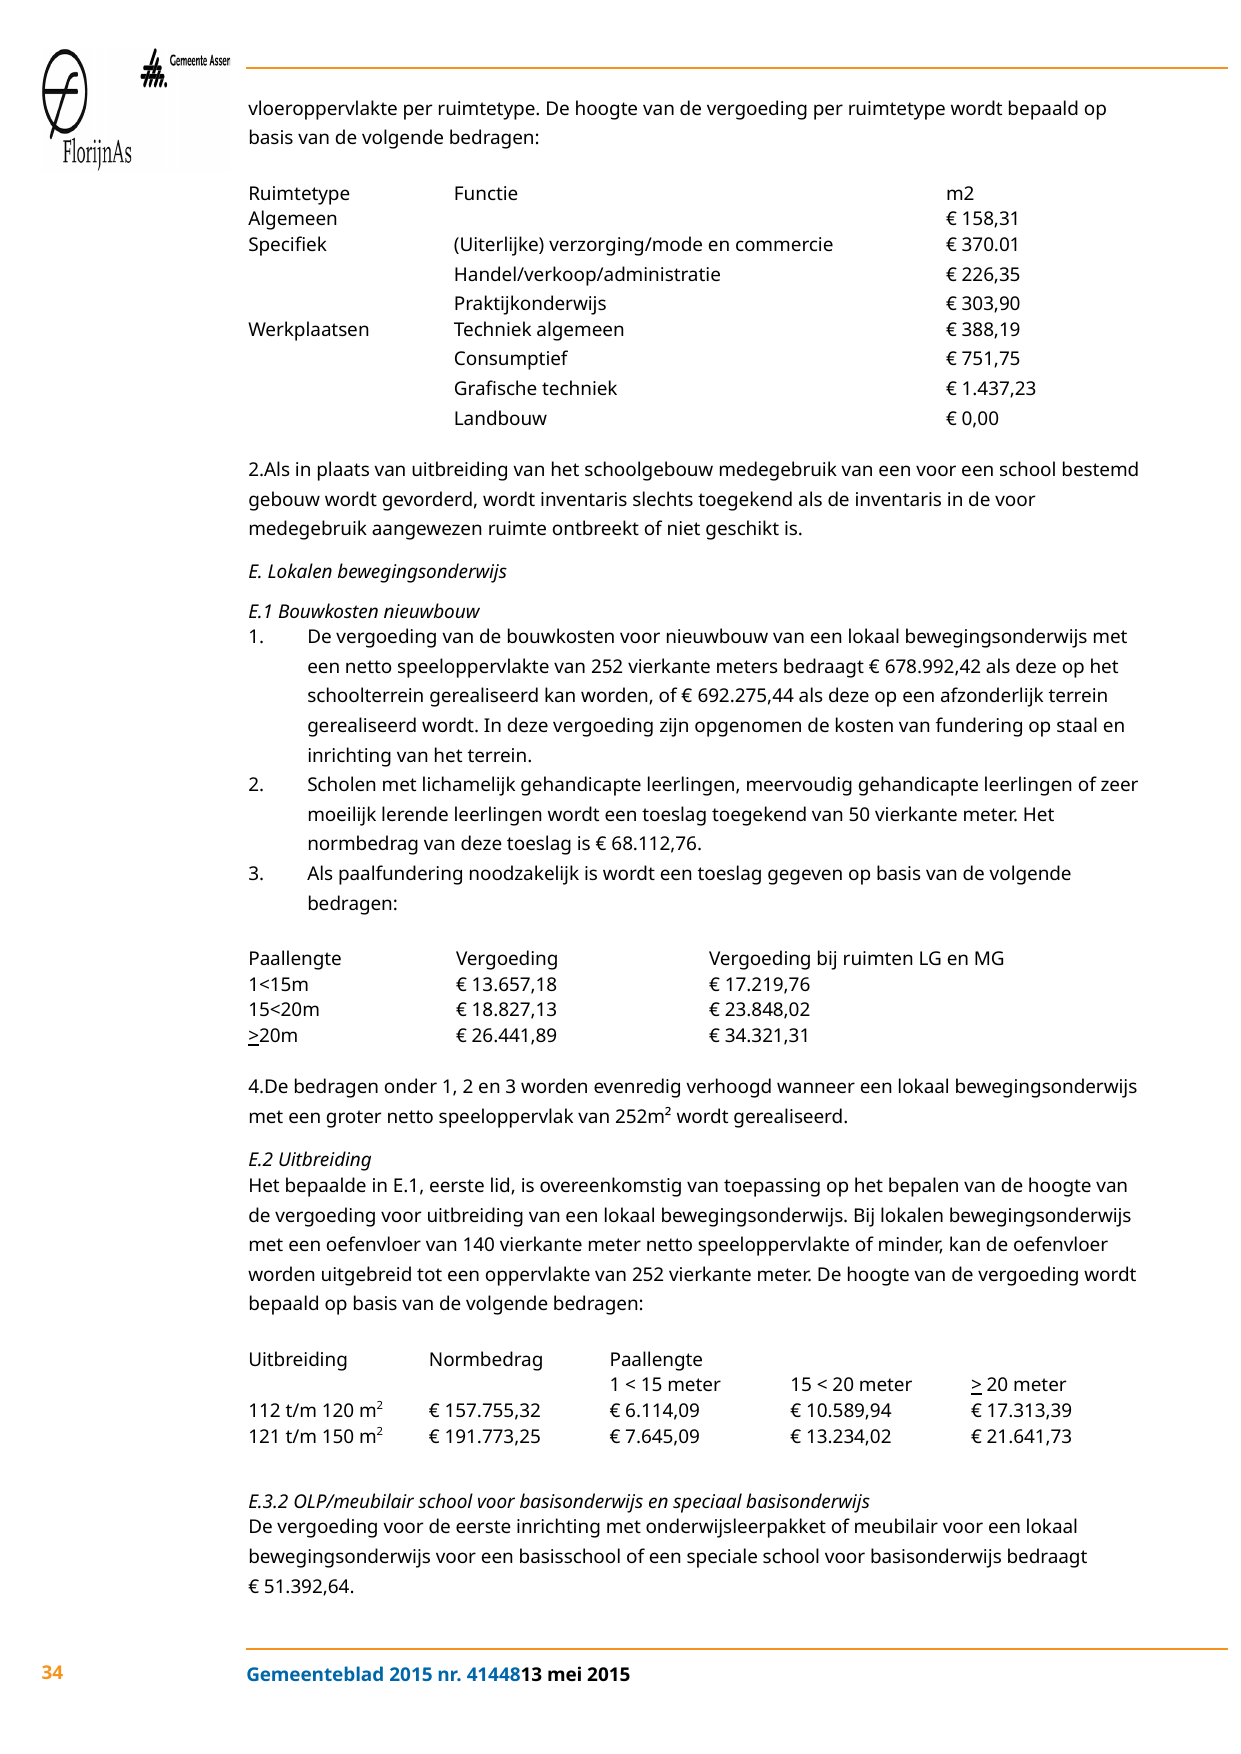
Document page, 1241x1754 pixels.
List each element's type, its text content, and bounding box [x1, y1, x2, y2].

table_cell € 18.827,13 [456, 997, 709, 1022]
table_cell € 17.313,39 [971, 1397, 1152, 1423]
list Scholen met lichamelijk gehandicapte leerlingen, meervoudig gehandicapte leerlingen of zeer moeilijk lerende leerlingen wordt een toeslag toegekend van 50 vierkante meter. Het normbedrag van deze toeslag is € 68.112,76. [248, 771, 1152, 856]
table_cell € 17.219,76 [709, 971, 1152, 997]
table_cell € 191.773,25 [429, 1423, 609, 1449]
table_cell 15<20m [248, 997, 456, 1022]
text De vergoeding voor de eerste inrichting met onderwijsleerpakket of meubilair voor een lokaal bewegingsonderwijs voor een basisschool of een speciale school voor basisonderwijs bedraagt € 51.392,64. [248, 1514, 1152, 1599]
table_cell 1<15m [248, 971, 456, 997]
table_cell > 20 meter [971, 1372, 1152, 1397]
table_cell € 21.641,73 [971, 1423, 1152, 1449]
table_cell € 13.657,18 [456, 971, 709, 997]
table_cell € 7.645,09 [609, 1423, 790, 1449]
table_header Paallengte [248, 945, 456, 971]
table_cell € 370.01 € 226,35 € 303,90 [946, 231, 1152, 316]
table_cell [454, 205, 946, 231]
table_cell € 388,19 € 751,75 € 1.437,23 € 0,00 [946, 316, 1152, 431]
table_cell 1 < 15 meter [609, 1372, 790, 1397]
text 2.Als in plaats van uitbreiding van het schoolgebouw medegebruik van een voor een school bestemd gebouw wordt gevorderd, wordt inventaris slechts toegekend als de inventaris in de voor medegebruik aangewezen ruimte ontbreekt of niet geschikt is. [248, 456, 1152, 541]
table_cell Specifiek [248, 231, 454, 316]
table_cell 15 < 20 meter [790, 1372, 971, 1397]
table_cell >20m [248, 1022, 456, 1048]
table_cell (Uiterlijke) verzorging/mode en commercie Handel/verkoop/administratie Praktijkonderwijs [454, 231, 946, 316]
picture [41, 47, 231, 172]
text vloeroppervlakte per ruimtetype. De hoogte van de vergoeding per ruimtetype wordt bepaald op basis van de volgende bedragen: [248, 95, 1152, 150]
table_cell Algemeen [248, 205, 454, 231]
text E. Lokalen bewegingsonderwijs [248, 558, 1152, 584]
text E.3.2 OLP/meubilair school voor basisonderwijs en speciaal basisonderwijs [248, 1488, 1152, 1514]
table_cell € 26.441,89 [456, 1022, 709, 1048]
table_cell € 158,31 [946, 205, 1152, 231]
table_header Paallengte [609, 1346, 1152, 1372]
table_cell 112 t/m 120 m2 [248, 1397, 429, 1423]
table_cell € 13.234,02 [790, 1423, 971, 1449]
table_cell € 157.755,32 [429, 1397, 609, 1423]
table_cell [248, 1372, 429, 1397]
table_cell Techniek algemeen Consumptief Grafische techniek Landbouw [454, 316, 946, 431]
table_cell € 34.321,31 [709, 1022, 1152, 1048]
table_header Normbedrag [429, 1346, 609, 1372]
table_cell € 10.589,94 [790, 1397, 971, 1423]
table_header m2 [946, 180, 1152, 205]
list De vergoeding van de bouwkosten voor nieuwbouw van een lokaal bewegingsonderwijs met een netto speeloppervlakte van 252 vierkante meters bedraagt € 678.992,42 als deze op het schoolterrein gerealiseerd kan worden, of € 692.275,44 als deze op een afzonderlijk terrein gerealiseerd wordt. In deze vergoeding zijn opgenomen de kosten van fundering op staal en inrichting van het terrein. [248, 623, 1152, 768]
table_cell 121 t/m 150 m2 [248, 1423, 429, 1449]
table_cell € 23.848,02 [709, 997, 1152, 1022]
table_header Vergoeding bij ruimten LG en MG [709, 945, 1152, 971]
table_header Functie [454, 180, 946, 205]
table_header Vergoeding [456, 945, 709, 971]
text E.1 Bouwkosten nieuwbouw [248, 598, 1152, 623]
table_cell € 6.114,09 [609, 1397, 790, 1423]
list Als paalfundering noodzakelijk is wordt een toeslag gegeven op basis van de volgende bedragen: [248, 860, 1152, 916]
text 4.De bedragen onder 1, 2 en 3 worden evenredig verhoogd wanneer een lokaal bewegingsonderwijs met een groter netto speeloppervlak van 252m² wordt gerealiseerd. [248, 1074, 1152, 1129]
table_cell [429, 1372, 609, 1397]
table_cell Werkplaatsen [248, 316, 454, 431]
table_header Uitbreiding [248, 1346, 429, 1372]
text E.2 Uitbreiding [248, 1146, 1152, 1172]
text Het bepaalde in E.1, eerste lid, is overeenkomstig van toepassing op het bepalen van de hoogte van de vergoeding voor uitbreiding van een lokaal bewegingsonderwijs. Bij lokalen bewegingsonderwijs met een oefenvloer van 140 vierkante meter netto speeloppervlakte of minder, kan de oefenvloer worden uitgebreid tot een oppervlakte van 252 vierkante meter. De hoogte van de vergoeding wordt bepaald op basis van de volgende bedragen: [248, 1172, 1152, 1316]
table_header Ruimtetype [248, 180, 454, 205]
